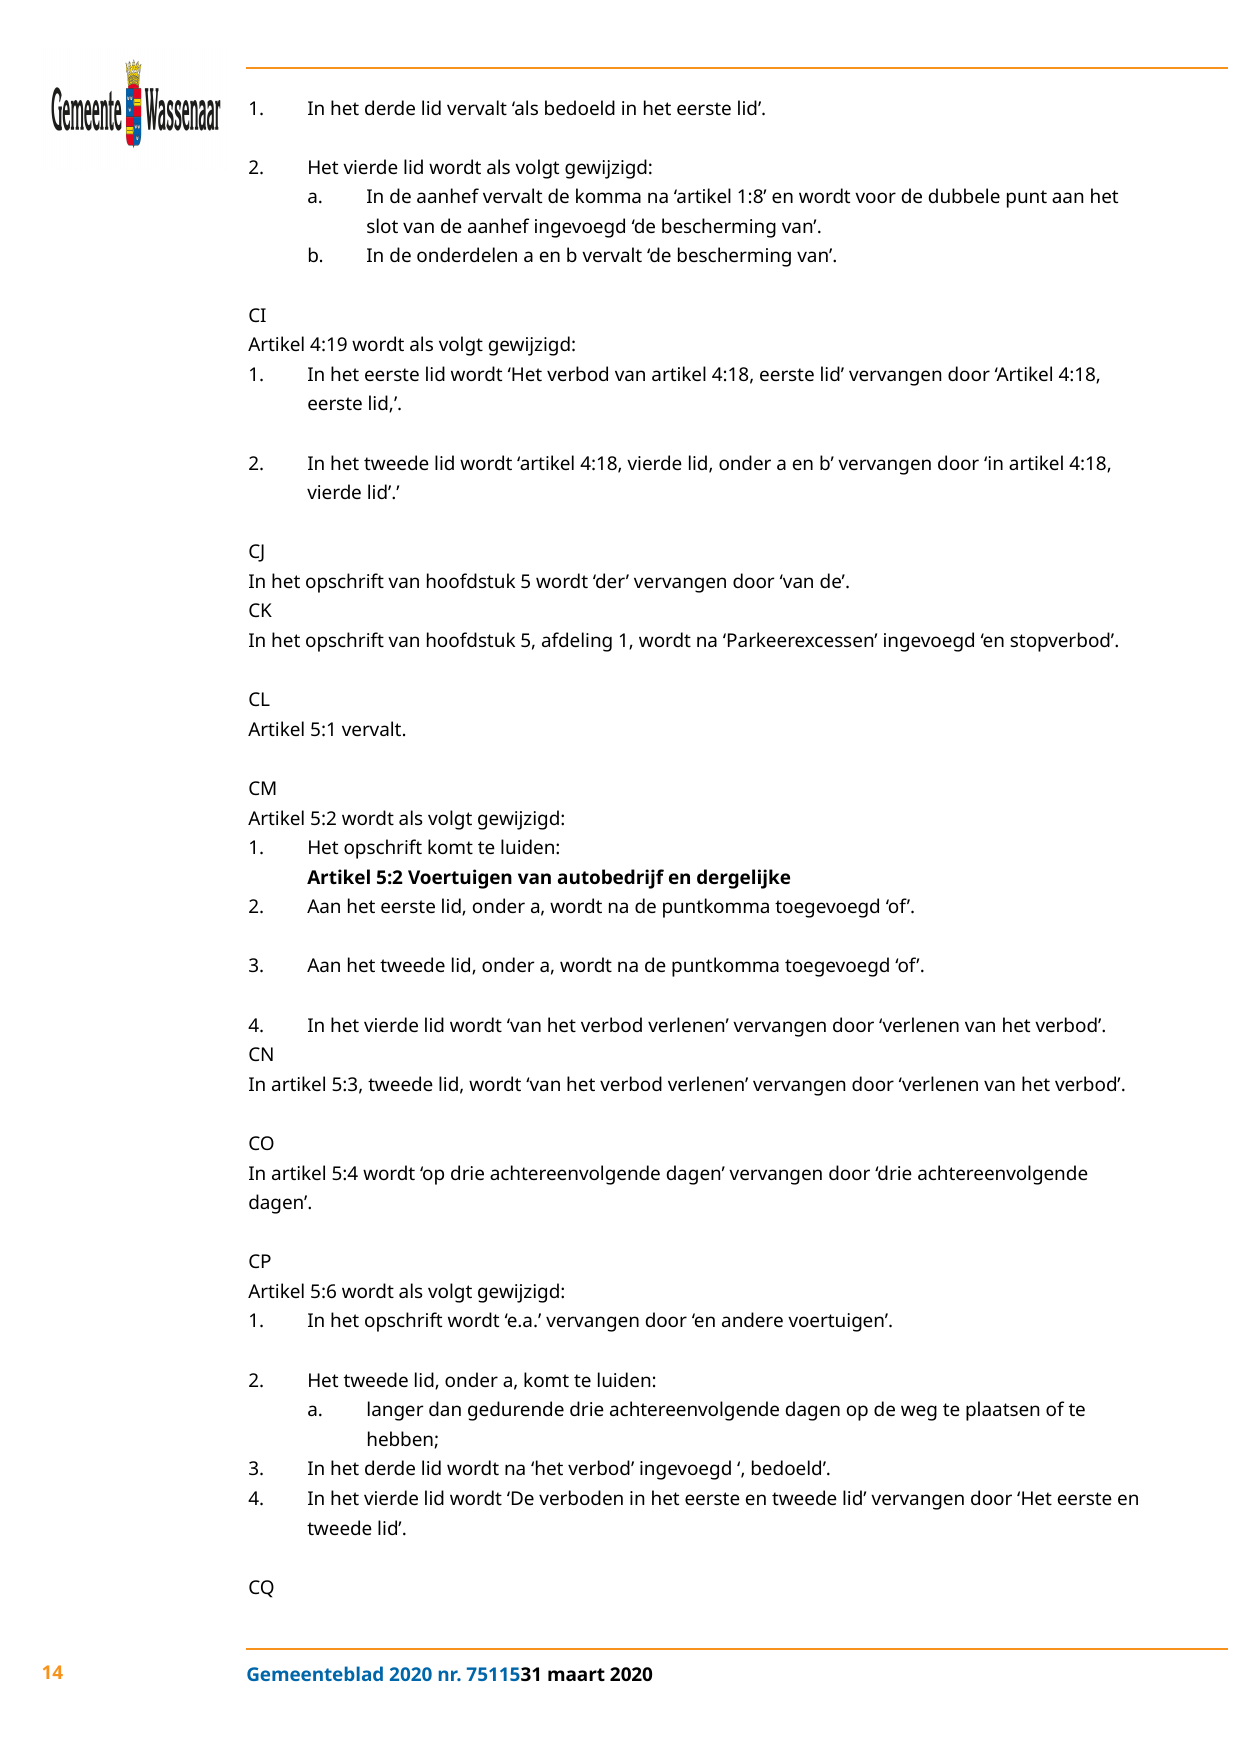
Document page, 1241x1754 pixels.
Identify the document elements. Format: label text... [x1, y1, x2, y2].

list Het vierde lid wordt als volgt gewijzigd: [248, 154, 1152, 180]
list Artikel 5:2 Voertuigen van autobedrijf en dergelijke [248, 864, 1152, 890]
list In het opschrift wordt ‘e.a.’ vervangen door ‘en andere voertuigen’. [248, 1308, 1152, 1333]
list Aan het eerste lid, onder a, wordt na de puntkomma toegevoegd ‘of’. [248, 893, 1152, 919]
text Artikel 5:6 wordt als volgt gewijzigd: [248, 1278, 1152, 1304]
text CN [248, 1041, 1152, 1067]
list In de aanhef vervalt de komma na ‘artikel 1:8’ en wordt voor de dubbele punt aan het slot van de aanhef ingevoegd ‘de bescherming van’. [307, 183, 1152, 239]
text CQ [248, 1574, 1152, 1600]
list langer dan gedurende drie achtereenvolgende dagen op de weg te plaatsen of te hebben; [307, 1396, 1152, 1452]
text Artikel 5:2 wordt als volgt gewijzigd: [248, 805, 1152, 831]
list In het derde lid wordt na ‘het verbod’ ingevoegd ‘, bedoeld’. [248, 1456, 1152, 1481]
text In artikel 5:3, tweede lid, wordt ‘van het verbod verlenen’ vervangen door ‘verlenen van het verbod’. [248, 1071, 1152, 1097]
list In het eerste lid wordt ‘Het verbod van artikel 4:18, eerste lid’ vervangen door ‘Artikel 4:18, eerste lid,’. [248, 361, 1152, 416]
list Het tweede lid, onder a, komt te luiden: [248, 1367, 1152, 1393]
list Aan het tweede lid, onder a, wordt na de puntkomma toegevoegd ‘of’. [248, 953, 1152, 978]
text CM [248, 775, 1152, 801]
list In het derde lid vervalt ‘als bedoeld in het eerste lid’. [248, 95, 1152, 121]
text In het opschrift van hoofdstuk 5 wordt ‘der’ vervangen door ‘van de’. [248, 568, 1152, 594]
text CL [248, 686, 1152, 712]
text CO [248, 1130, 1152, 1156]
text In artikel 5:4 wordt ‘op drie achtereenvolgende dagen’ vervangen door ‘drie achtereenvolgende dagen’. [248, 1160, 1152, 1215]
text CI [248, 302, 1152, 328]
text In het opschrift van hoofdstuk 5, afdeling 1, wordt na ‘Parkeerexcessen’ ingevoegd ‘en stopverbod’. [248, 627, 1152, 653]
list Het opschrift komt te luiden: [248, 834, 1152, 860]
text CK [248, 598, 1152, 623]
picture [41, 47, 231, 172]
text CP [248, 1248, 1152, 1274]
list In het tweede lid wordt ‘artikel 4:18, vierde lid, onder a en b’ vervangen door ‘in artikel 4:18, vierde lid’.’ [248, 450, 1152, 505]
text Artikel 4:19 wordt als volgt gewijzigd: [248, 331, 1152, 357]
list In het vierde lid wordt ‘De verboden in het eerste en tweede lid’ vervangen door ‘Het eerste en tweede lid’. [248, 1485, 1152, 1541]
text CJ [248, 538, 1152, 564]
list In het vierde lid wordt ‘van het verbod verlenen’ vervangen door ‘verlenen van het verbod’. [248, 1012, 1152, 1038]
text Artikel 5:1 vervalt. [248, 716, 1152, 742]
list In de onderdelen a en b vervalt ‘de bescherming van’. [307, 243, 1152, 268]
